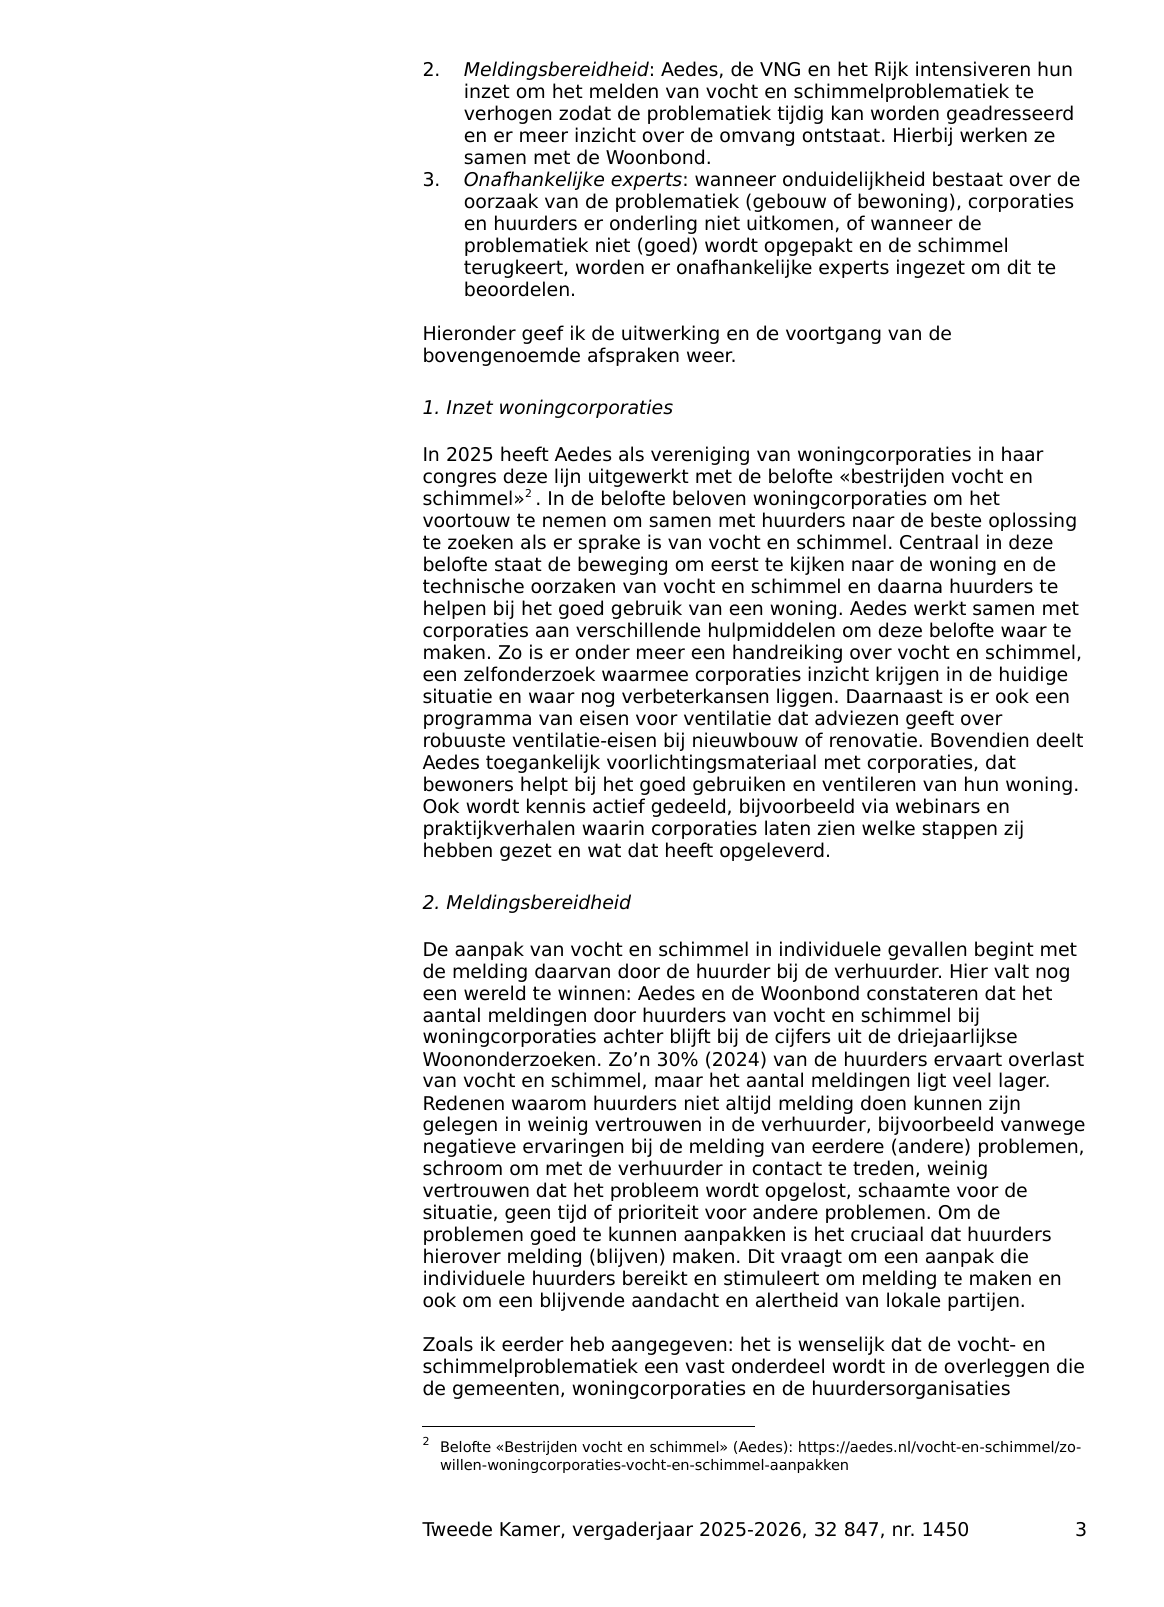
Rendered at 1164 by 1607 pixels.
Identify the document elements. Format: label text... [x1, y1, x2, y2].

text In 2025 heeft Aedes als vereniging van woningcorporaties in haar congres deze lijn uitgewerkt met de belofte «bestrijden vocht en schimmel». In de belofte beloven woningcorporaties om het voortouw te nemen om samen met huurders naar de beste oplossing te zoeken als er sprake is van vocht en schimmel. Centraal in deze belofte staat de beweging om eerst te kijken naar de woning en de technische oorzaken van vocht en schimmel en daarna huurders te helpen bij het goed gebruik van een woning. Aedes werkt samen met corporaties aan verschillende hulpmiddelen om deze belofte waar te maken. Zo is er onder meer een handreiking over vocht en schimmel, een zelfonderzoek waarmee corporaties inzicht krijgen in de huidige situatie en waar nog verbeterkansen liggen. Daarnaast is er ook een programma van eisen voor ventilatie dat adviezen geeft over robuuste ventilatie-eisen bij nieuwbouw of renovatie. Bovendien deelt Aedes toegankelijk voorlichtingsmateriaal met corporaties, dat bewoners helpt bij het goed gebruiken en ventileren van hun woning. Ook wordt kennis actief gedeeld, bijvoorbeeld via webinars en praktijkverhalen waarin corporaties laten zien welke stappen zij hebben gezet en wat dat heeft opgeleverd. [422, 444, 1087, 862]
text Belofte «Bestrijden vocht en schimmel» (Aedes): https://aedes.nl/vocht-en-schimmel/zo-willen-woningcorporaties-vocht-en-schimmel-aanpakken [422, 1435, 1087, 1474]
text Zoals ik eerder heb aangegeven: het is wenselijk dat de vocht- en schimmelproblematiek een vast onderdeel wordt in de overleggen die de gemeenten, woningcorporaties en de huurdersorganisaties [422, 1334, 1087, 1400]
text 3. Onafhankelijke experts: wanneer onduidelijkheid bestaat over de oorzaak van de problematiek (gebouw of bewoning), corporaties en huurders er onderling niet uitkomen, of wanneer de problematiek niet (goed) wordt opgepakt en de schimmel terugkeert, worden er onafhankelijke experts ingezet om dit te beoordelen. [422, 169, 1087, 301]
subtitle 1. Inzet woningcorporaties [422, 397, 1087, 419]
text De aanpak van vocht en schimmel in individuele gevallen begint met de melding daarvan door de huurder bij de verhuurder. Hier valt nog een wereld te winnen: Aedes en de Woonbond constateren dat het aantal meldingen door huurders van vocht en schimmel bij woningcorporaties achter blijft bij de cijfers uit de driejaarlijkse Woononderzoeken. Zo’n 30% (2024) van de huurders ervaart overlast van vocht en schimmel, maar het aantal meldingen ligt veel lager. Redenen waarom huurders niet altijd melding doen kunnen zijn gelegen in weinig vertrouwen in de verhuurder, bijvoorbeeld vanwege negatieve ervaringen bij de melding van eerdere (andere) problemen, schroom om met de verhuurder in contact te treden, weinig vertrouwen dat het probleem wordt opgelost, schaamte voor de situatie, geen tijd of prioriteit voor andere problemen. Om de problemen goed te kunnen aanpakken is het cruciaal dat huurders hierover melding (blijven) maken. Dit vraagt om een aanpak die individuele huurders bereikt en stimuleert om melding te maken en ook om een blijvende aandacht en alertheid van lokale partijen. [422, 938, 1087, 1312]
text Hieronder geef ik de uitwerking en de voortgang van de bovengenoemde afspraken weer. [422, 323, 1087, 367]
subtitle 2. Meldingsbereidheid [422, 892, 1087, 913]
text 2. Meldingsbereidheid: Aedes, de VNG en het Rijk intensiveren hun inzet om het melden van vocht en schimmelproblematiek te verhogen zodat de problematiek tijdig kan worden geadresseerd en er meer inzicht over de omvang ontstaat. Hierbij werken ze samen met de Woonbond. [422, 59, 1087, 169]
